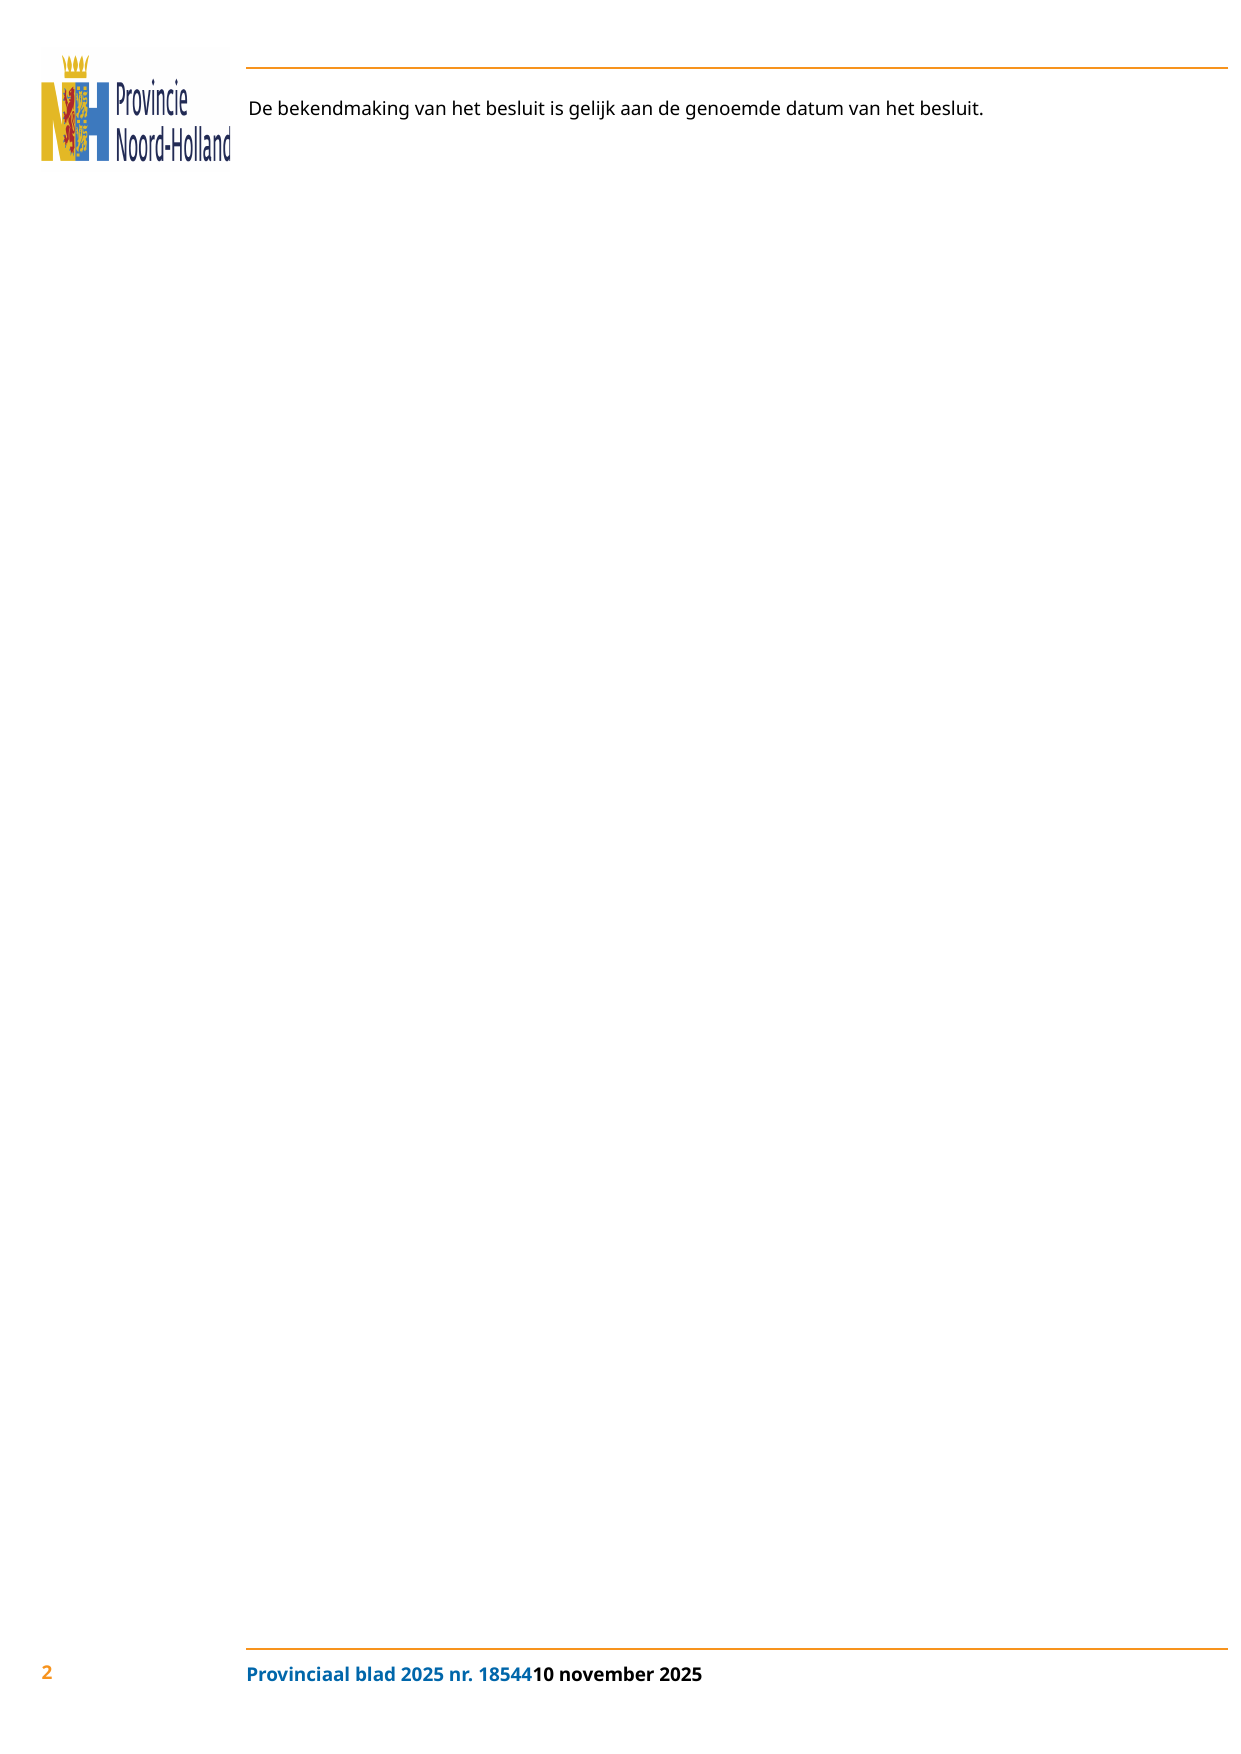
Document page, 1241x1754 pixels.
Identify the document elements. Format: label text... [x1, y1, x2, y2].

text De bekendmaking van het besluit is gelijk aan de genoemde datum van het besluit. [248, 95, 1152, 121]
picture [41, 47, 231, 172]
